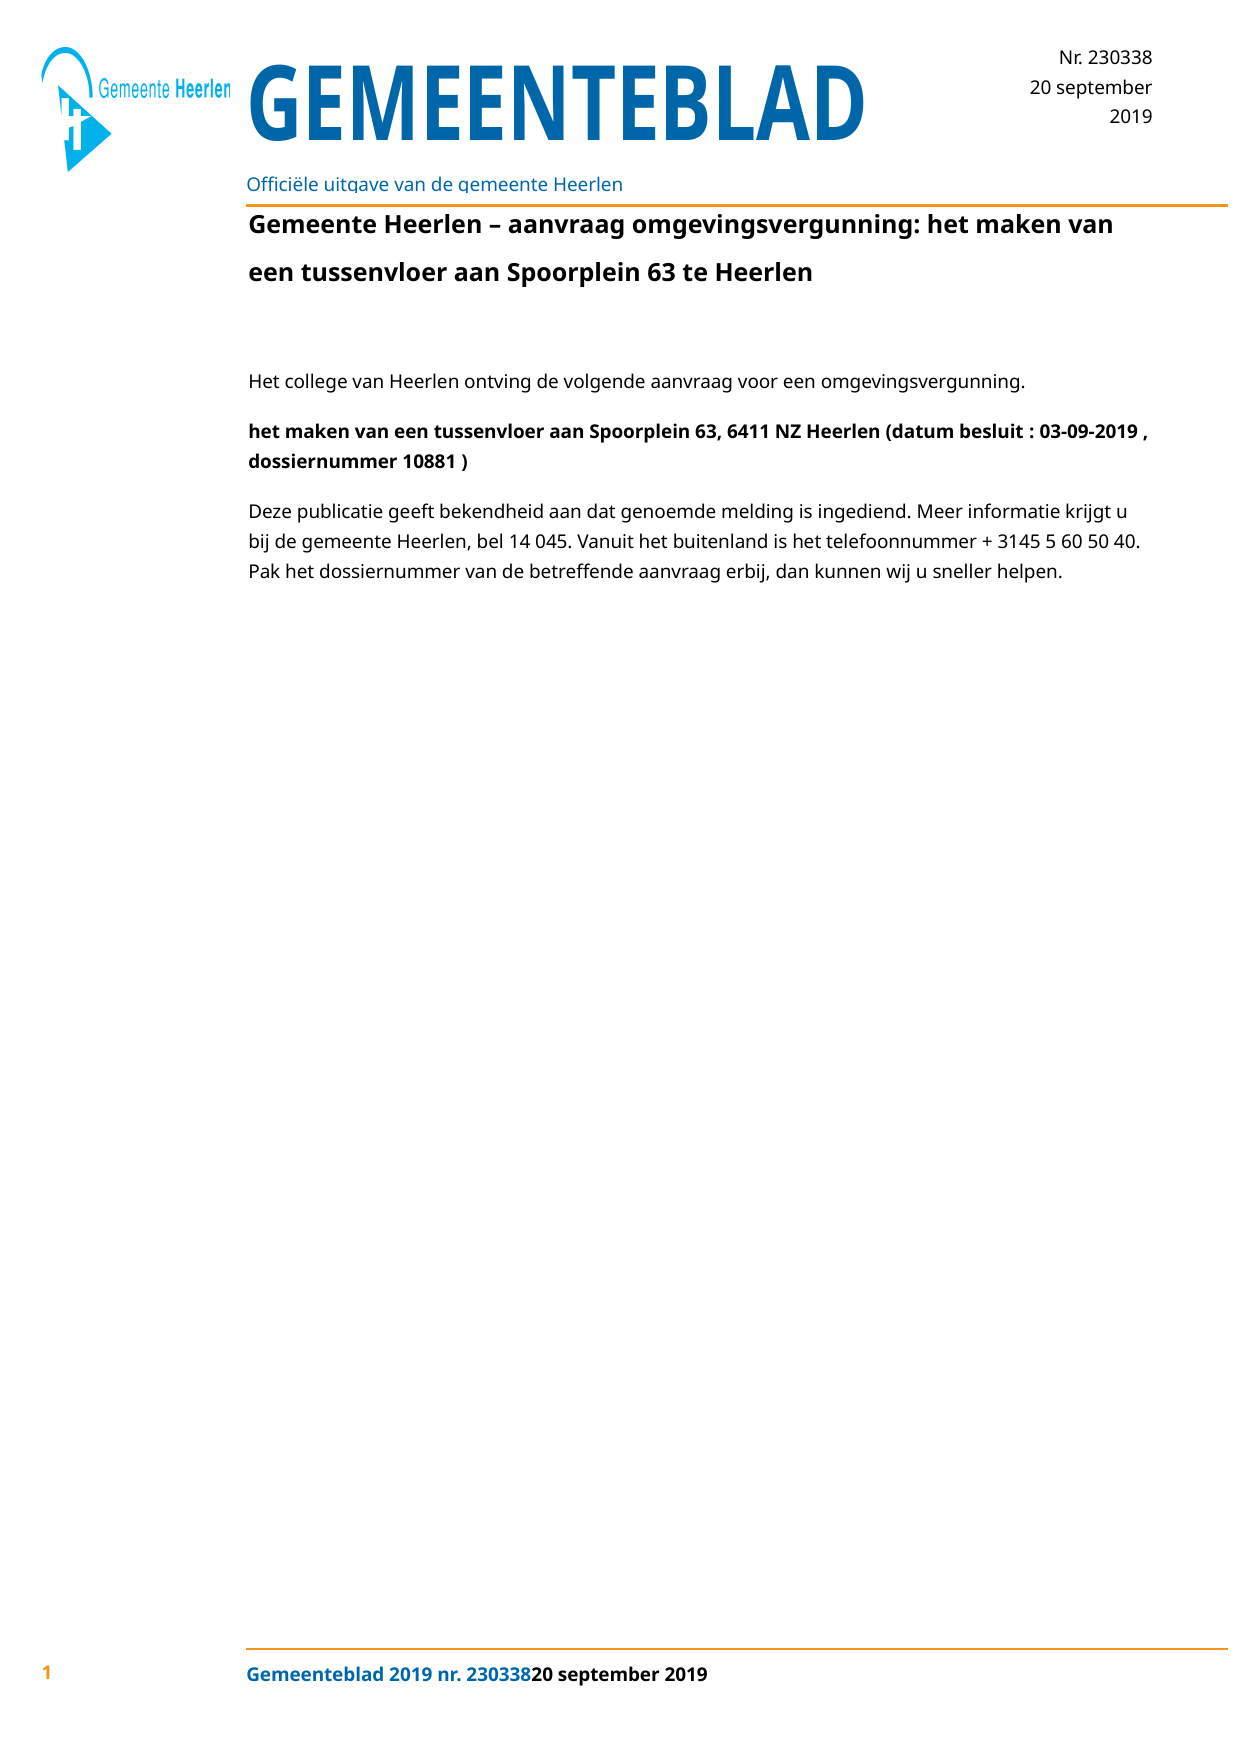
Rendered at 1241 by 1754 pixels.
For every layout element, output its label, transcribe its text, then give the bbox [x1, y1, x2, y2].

text het maken van een tussenvloer aan Spoorplein 63, 6411 NZ Heerlen (datum besluit : 03-09-2019 , dossiernummer 10881 ) [248, 419, 1152, 474]
picture [41, 47, 231, 172]
picture [41, 47, 58, 70]
text Het college van Heerlen ontving de volgende aanvraag voor een omgevingsvergunning. [248, 368, 1152, 394]
text Deze publicatie geeft bekendheid aan dat genoemde melding is ingediend. Meer informatie krijgt u bij de gemeente Heerlen, bel 14 045. Vanuit het buitenland is het telefoonnummer + 3145 5 60 50 40. Pak het dossiernummer van de betreffende aanvraag erbij, dan kunnen wij u sneller helpen. [248, 499, 1152, 584]
text Gemeente Heerlen – aanvraag omgevingsvergunning: het maken van een tussenvloer aan Spoorplein 63 te Heerlen [248, 207, 1152, 288]
